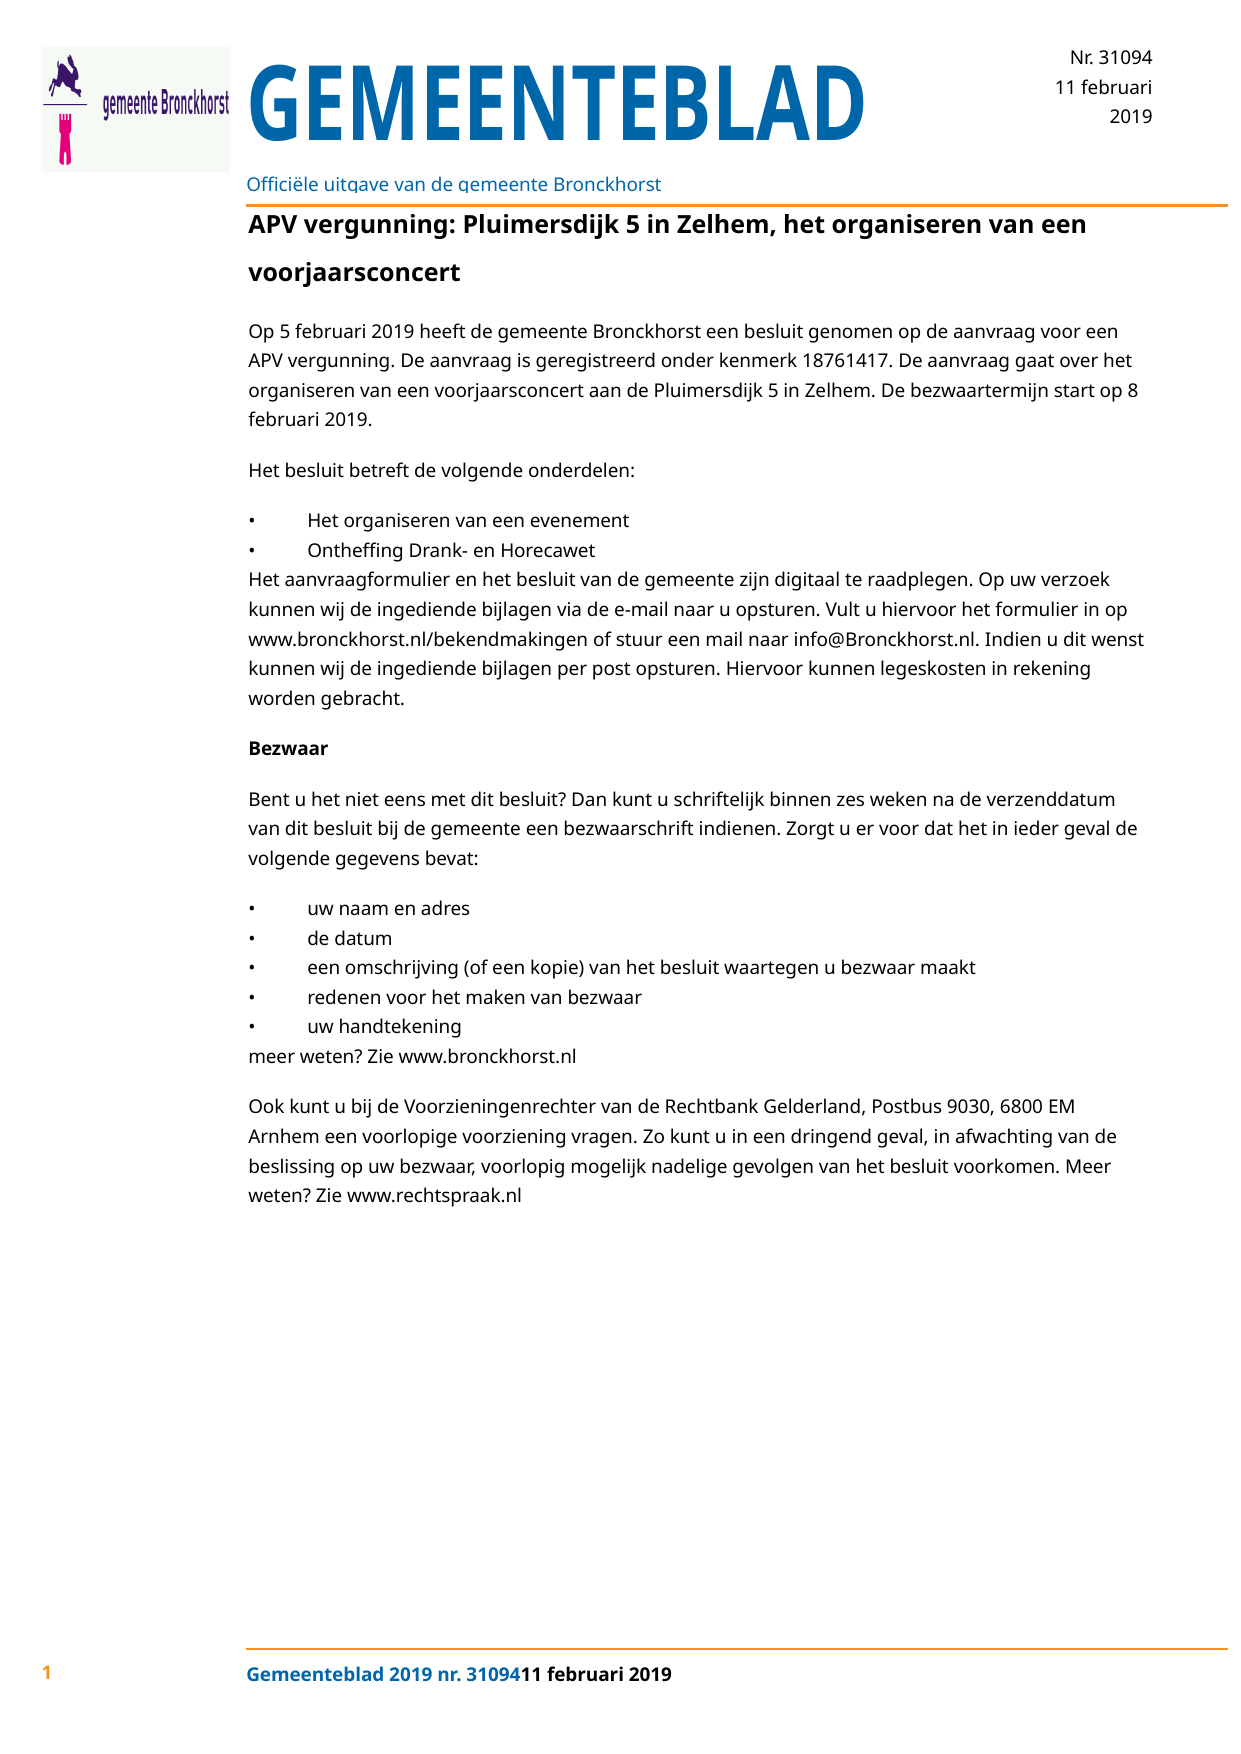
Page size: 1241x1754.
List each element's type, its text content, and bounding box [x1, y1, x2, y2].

text Het aanvraagformulier en het besluit van de gemeente zijn digitaal te raadplegen. Op uw verzoek kunnen wij de ingediende bijlagen via de e-mail naar u opsturen. Vult u hiervoor het formulier in op www.bronckhorst.nl/bekendmakingen of stuur een mail naar info@Bronckhorst.nl. Indien u dit wenst kunnen wij de ingediende bijlagen per post opsturen. Hiervoor kunnen legeskosten in rekening worden gebracht. [248, 567, 1152, 711]
picture [41, 47, 231, 172]
text Ook kunt u bij de Voorzieningenrechter van de Rechtbank Gelderland, Postbus 9030, 6800 EM Arnhem een voorlopige voorziening vragen. Zo kunt u in een dringend geval, in afwachting van de beslissing op uw bezwaar, voorlopig mogelijk nadelige gevolgen van het besluit voorkomen. Meer weten? Zie www.rechtspraak.nl [248, 1094, 1152, 1208]
list uw handtekening [248, 1014, 1152, 1039]
text Het besluit betreft de volgende onderdelen: [248, 457, 1152, 483]
list Ontheffing Drank- en Horecawet [248, 537, 1152, 563]
list de datum [248, 925, 1152, 951]
text Op 5 februari 2019 heeft de gemeente Bronckhorst een besluit genomen op de aanvraag voor een APV vergunning. De aanvraag is geregistreerd onder kenmerk 18761417. De aanvraag gaat over het organiseren van een voorjaarsconcert aan de Pluimersdijk 5 in Zelhem. De bezwaartermijn start op 8 februari 2019. [248, 318, 1152, 432]
list uw naam en adres [248, 895, 1152, 921]
text Bent u het niet eens met dit besluit? Dan kunt u schriftelijk binnen zes weken na de verzenddatum van dit besluit bij de gemeente een bezwaarschrift indienen. Zorgt u er voor dat het in ieder geval de volgende gegevens bevat: [248, 786, 1152, 871]
text meer weten? Zie www.bronckhorst.nl [248, 1043, 1152, 1069]
text APV vergunning: Pluimersdijk 5 in Zelhem, het organiseren van een voorjaarsconcert [248, 207, 1152, 288]
text Bezwaar [248, 735, 1152, 761]
list Het organiseren van een evenement [248, 507, 1152, 533]
list redenen voor het maken van bezwaar [248, 984, 1152, 1010]
list een omschrijving (of een kopie) van het besluit waartegen u bezwaar maakt [248, 954, 1152, 980]
